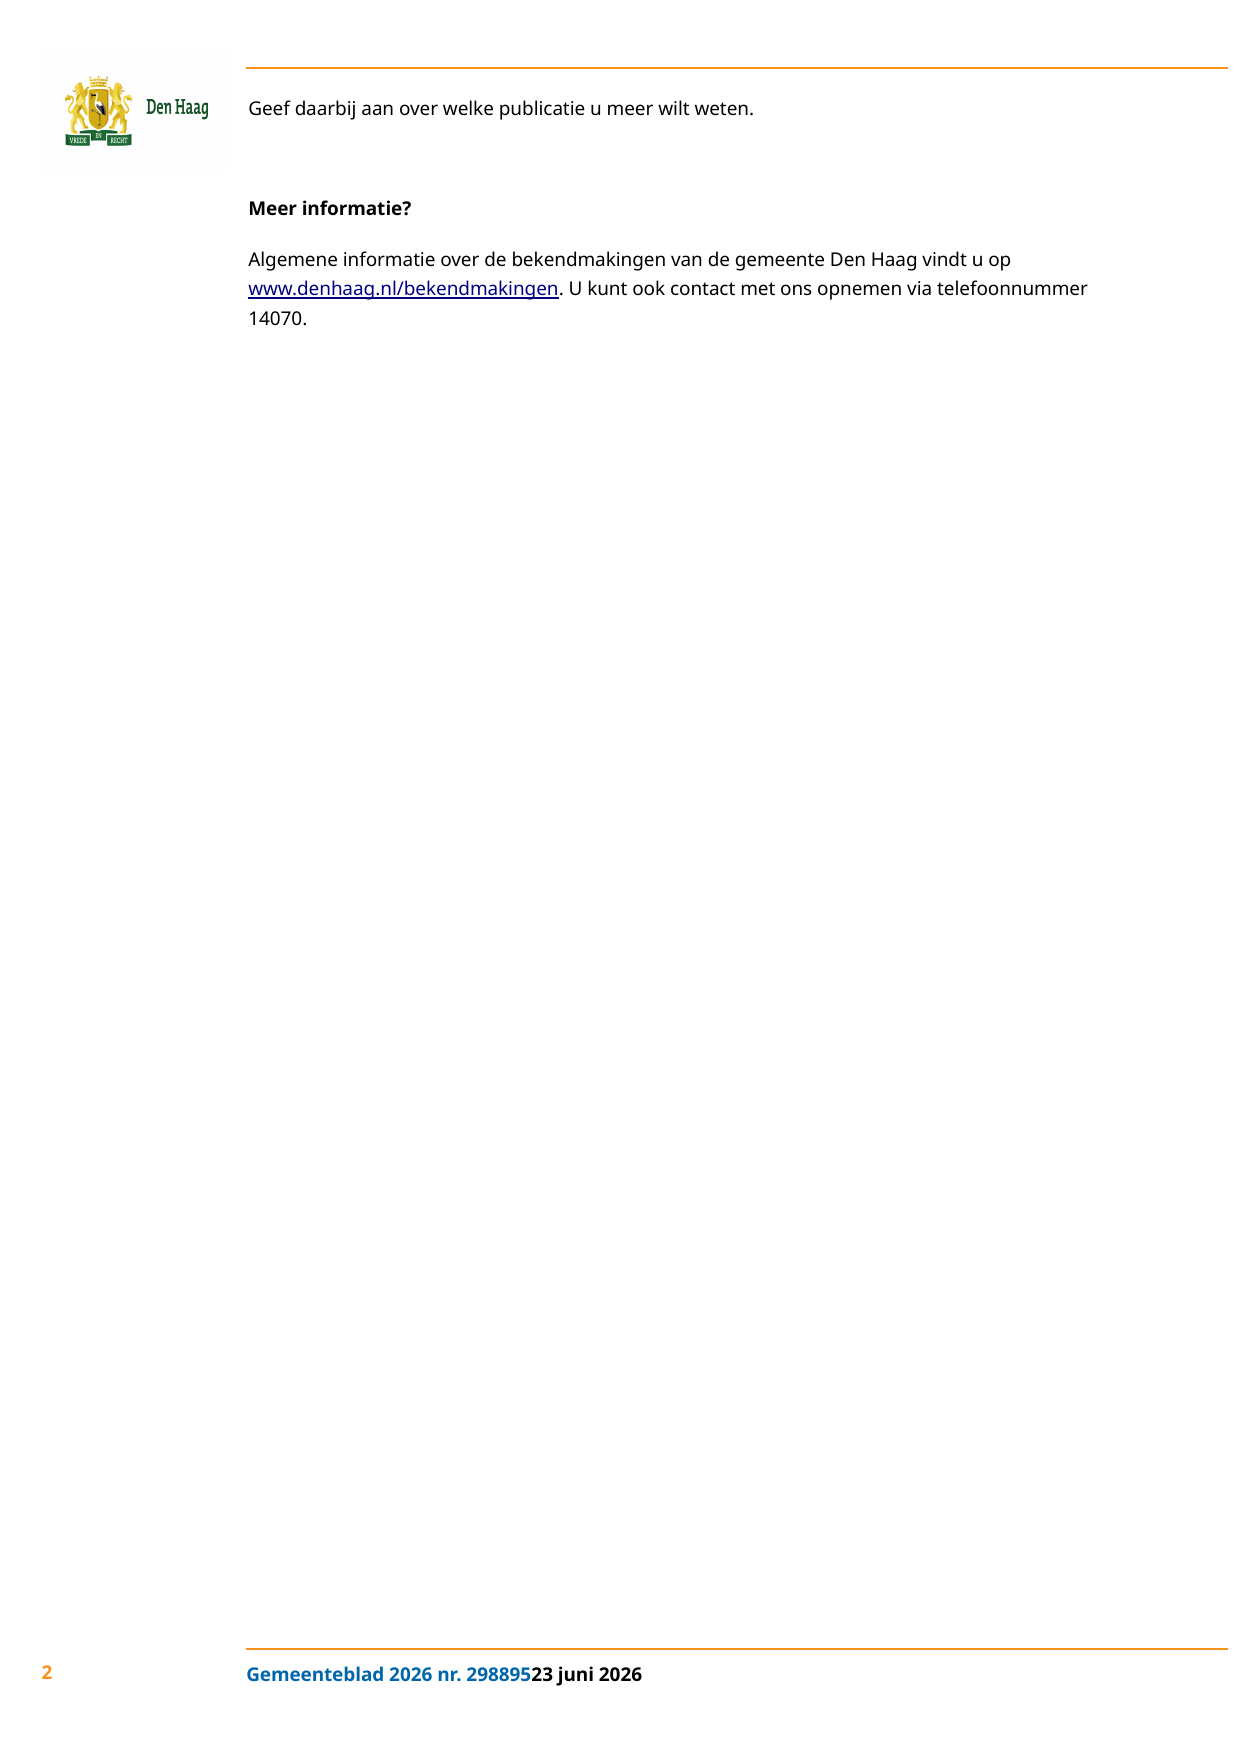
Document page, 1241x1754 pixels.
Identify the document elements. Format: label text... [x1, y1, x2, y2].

text Meer informatie? [248, 196, 1152, 221]
picture [41, 47, 231, 172]
text Geef daarbij aan over welke publicatie u meer wilt weten. [248, 95, 1152, 121]
text Algemene informatie over de bekendmakingen van de gemeente Den Haag vindt u op www.denhaag.nl/bekendmakingen. U kunt ook contact met ons opnemen via telefoonnummer 14070. [248, 246, 1152, 331]
